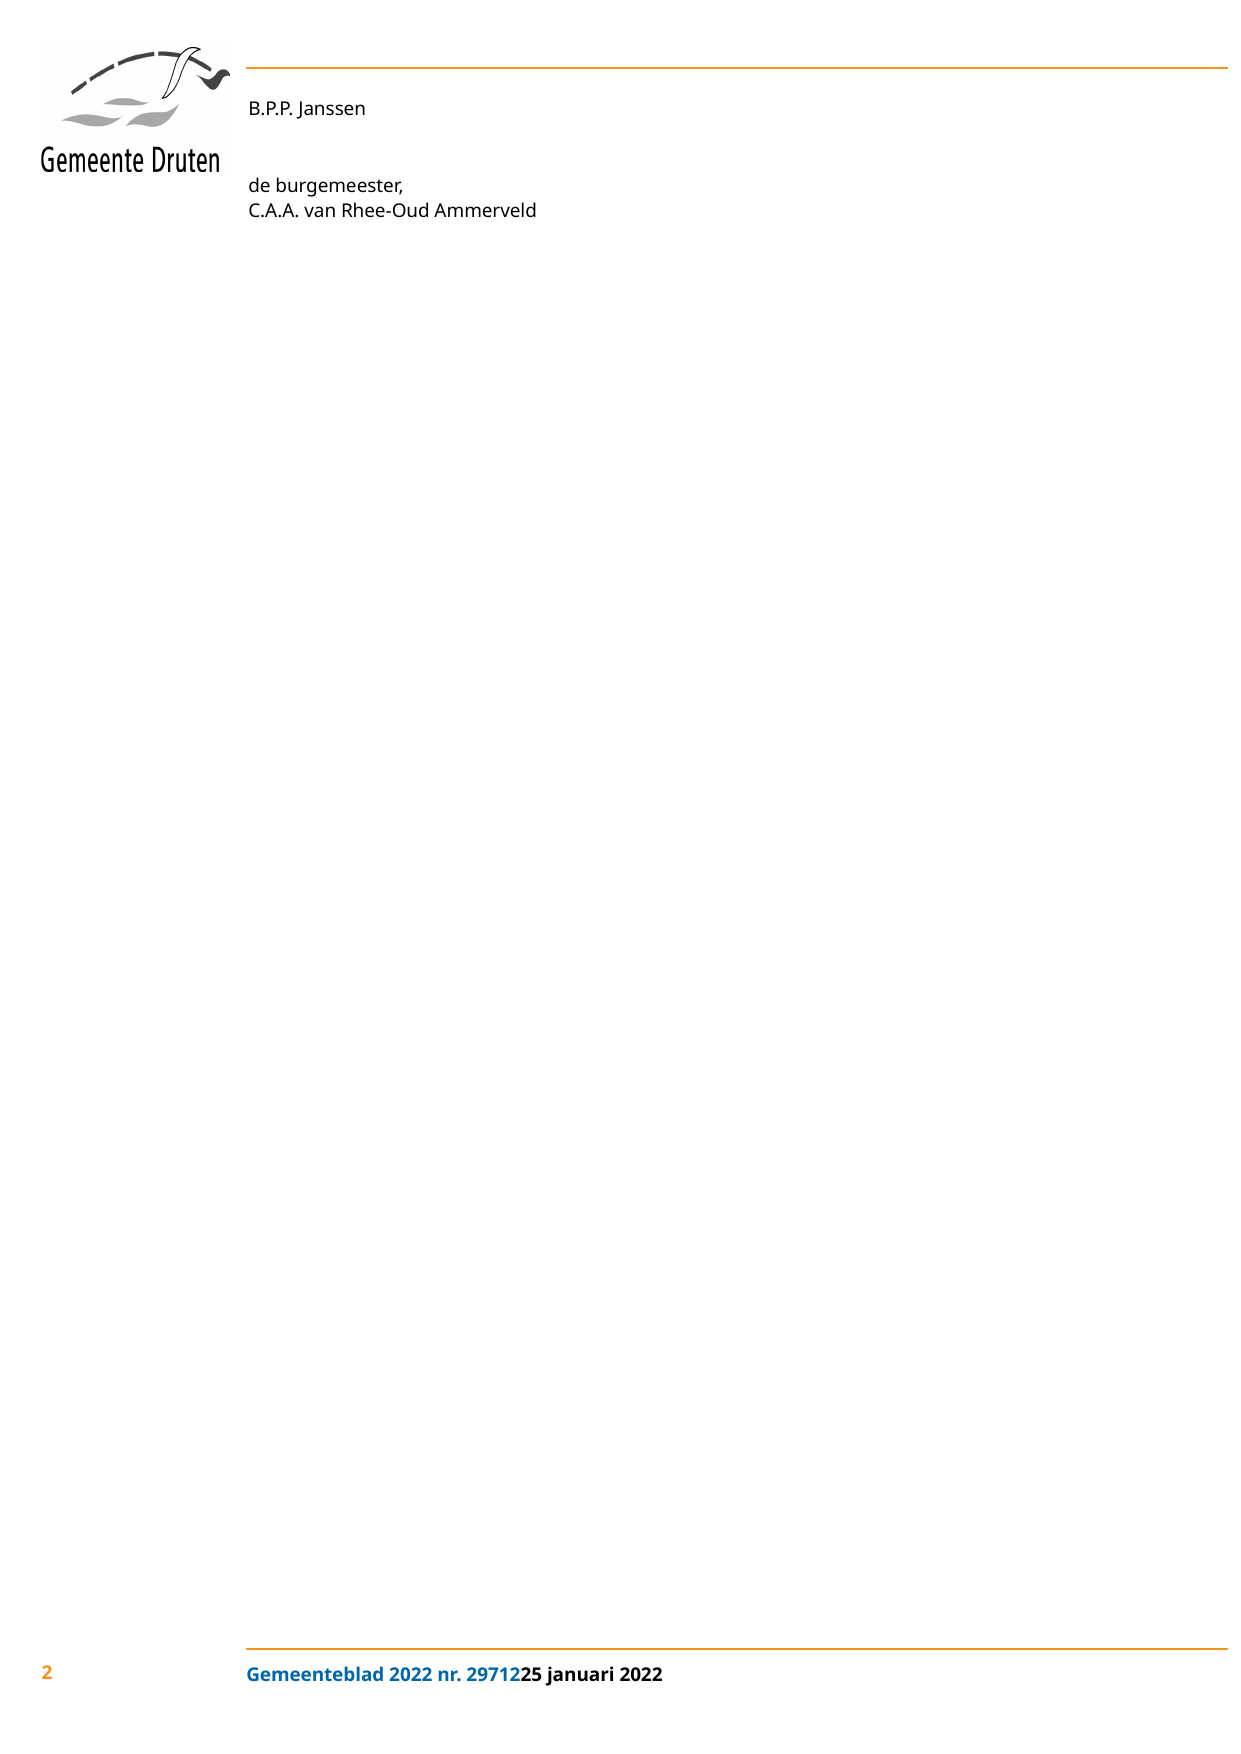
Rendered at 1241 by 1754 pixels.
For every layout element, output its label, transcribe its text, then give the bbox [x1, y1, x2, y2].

picture [41, 47, 231, 172]
text C.A.A. van Rhee-Oud Ammerveld [248, 198, 1152, 223]
text de burgemeester, [248, 172, 1152, 198]
text B.P.P. Janssen [248, 95, 1152, 121]
